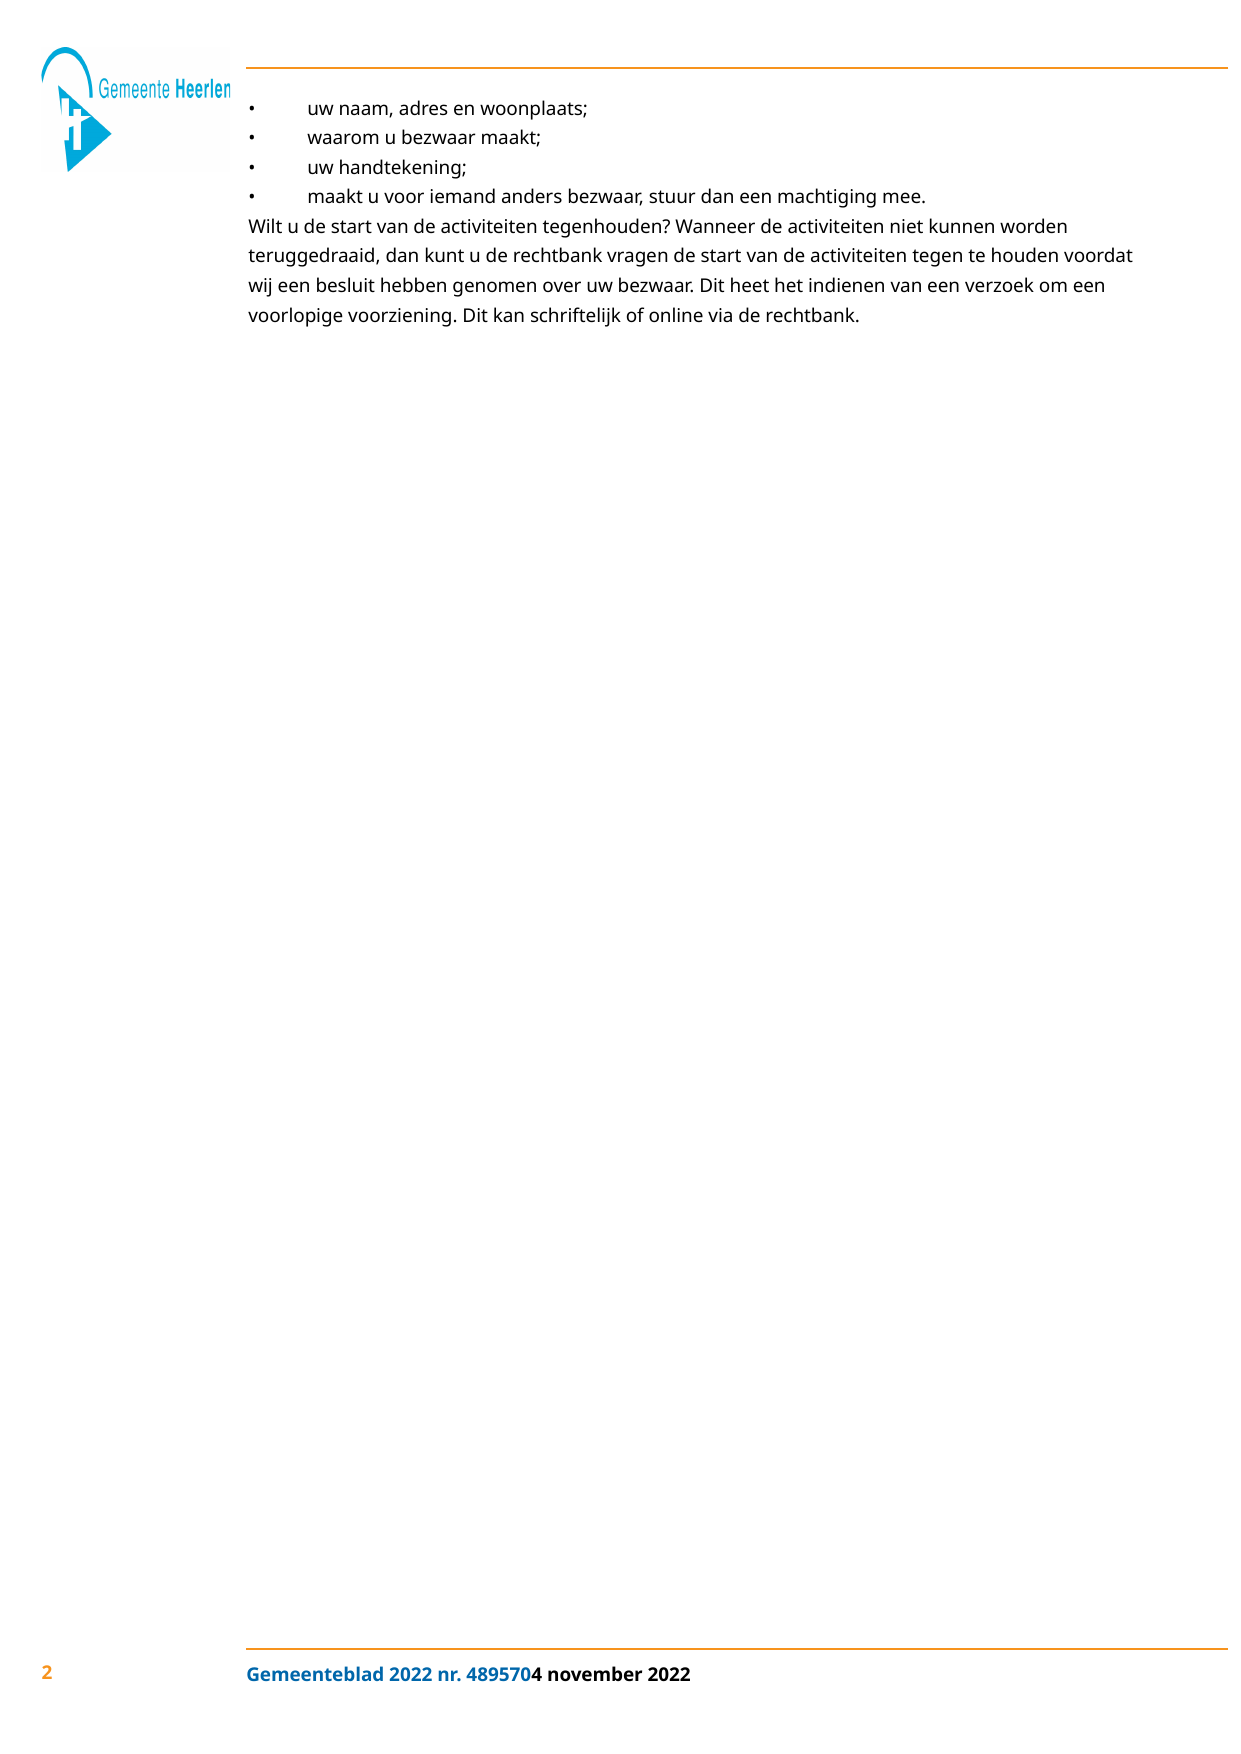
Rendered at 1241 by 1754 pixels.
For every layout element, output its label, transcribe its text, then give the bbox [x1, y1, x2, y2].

list waarom u bezwaar maakt; [248, 124, 1152, 150]
list uw naam, adres en woonplaats; [248, 95, 1152, 121]
picture [41, 47, 59, 70]
text Wilt u de start van de activiteiten tegenhouden? Wanneer de activiteiten niet kunnen worden teruggedraaid, dan kunt u de rechtbank vragen de start van de activiteiten tegen te houden voordat wij een besluit hebben genomen over uw bezwaar. Dit heet het indienen van een verzoek om een voorlopige voorziening. Dit kan schriftelijk of online via de rechtbank. [248, 213, 1152, 328]
picture [41, 47, 231, 172]
list maakt u voor iemand anders bezwaar, stuur dan een machtiging mee. [248, 183, 1152, 209]
list uw handtekening; [248, 154, 1152, 180]
